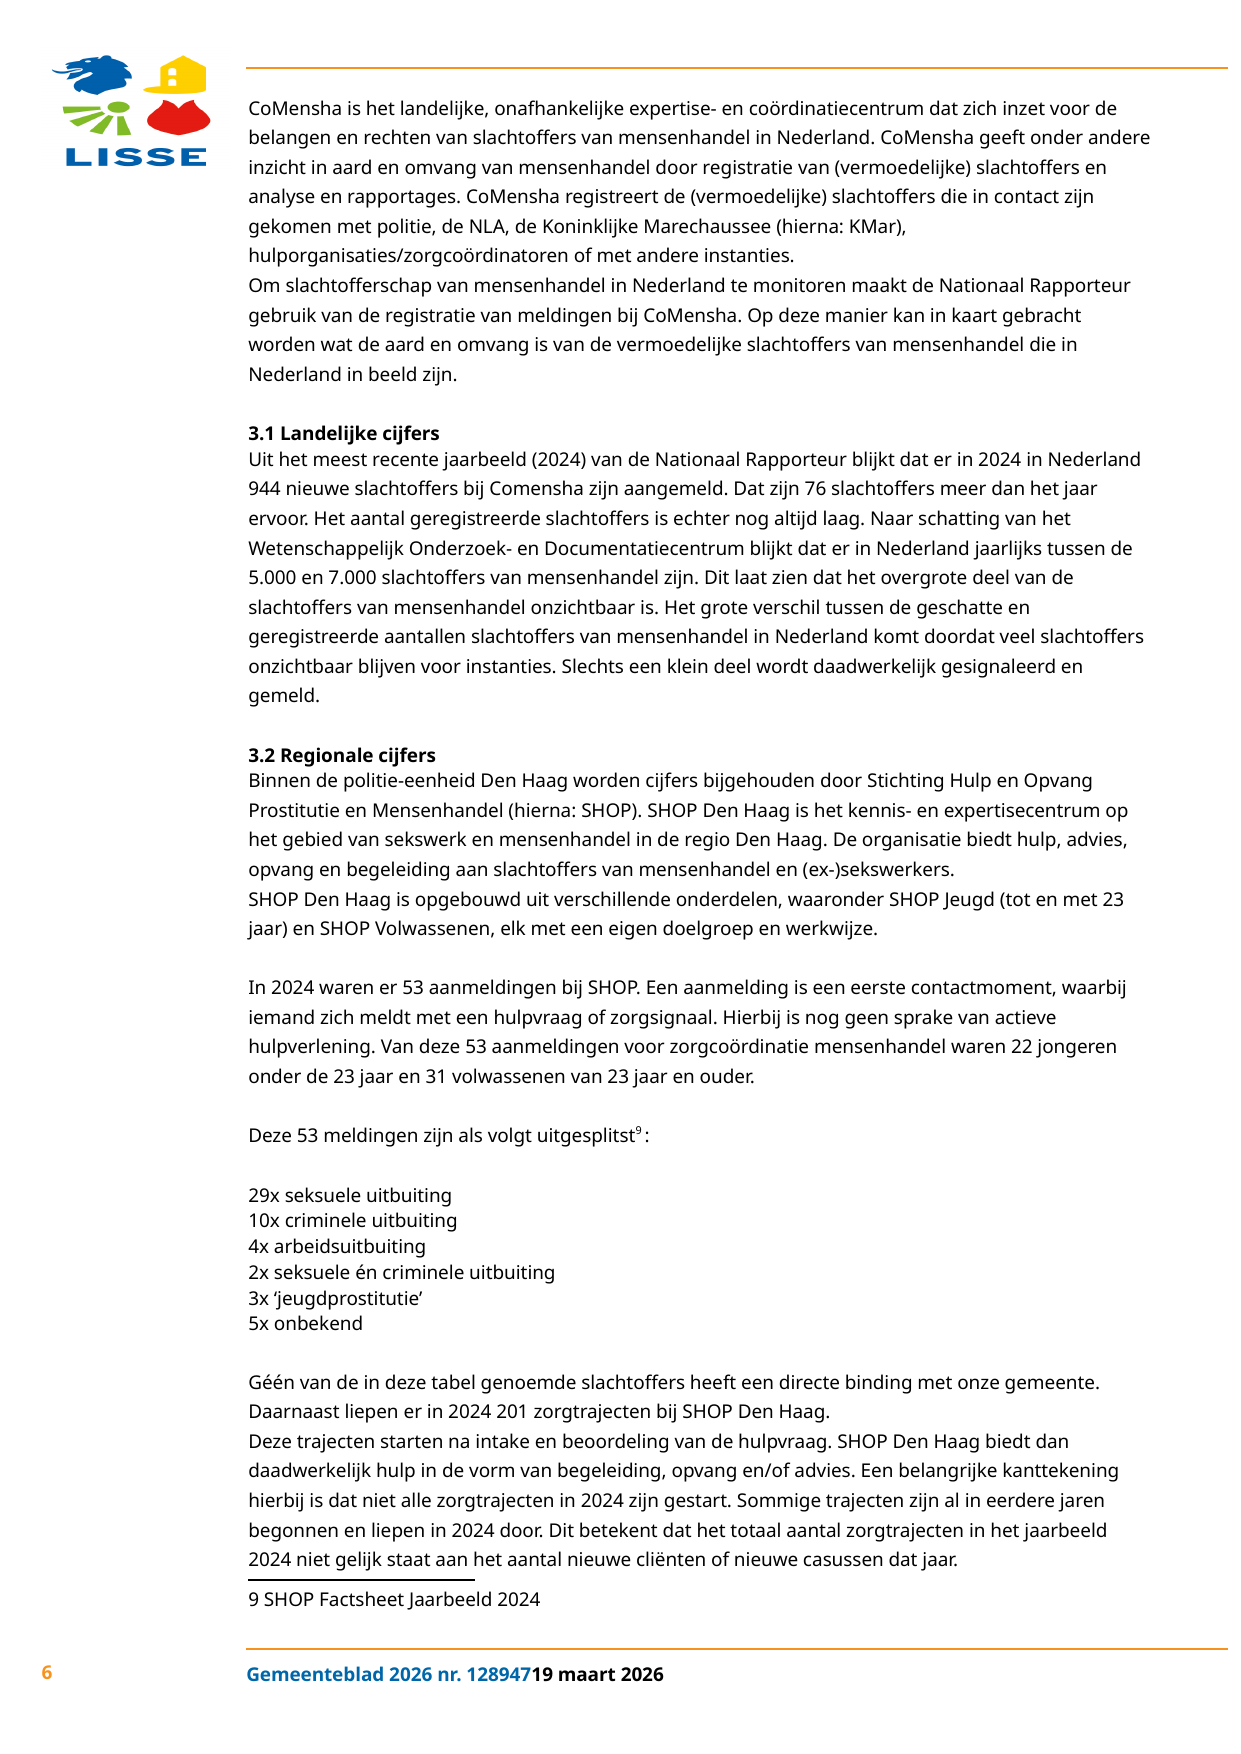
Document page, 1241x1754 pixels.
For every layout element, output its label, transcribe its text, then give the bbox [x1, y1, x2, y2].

text Géén van de in deze tabel genoemde slachtoffers heeft een directe binding met onze gemeente. [248, 1369, 1152, 1395]
text Deze 53 meldingen zijn als volgt uitgesplitst: [248, 1122, 1152, 1148]
table_cell 4x arbeidsuitbuiting [248, 1233, 1152, 1259]
table_cell 2x seksuele én criminele uitbuiting [248, 1259, 1152, 1285]
table_cell 3x ‘jeugdprostitutie’ [248, 1285, 1152, 1310]
text Daarnaast liepen er in 2024 201 zorgtrajecten bij SHOP Den Haag. [248, 1398, 1152, 1424]
text In 2024 waren er 53 aanmeldingen bij SHOP. Een aanmelding is een eerste contactmoment, waarbij iemand zich meldt met een hulpvraag of zorgsignaal. Hierbij is nog geen sprake van actieve hulpverlening. Van deze 53 aanmeldingen voor zorgcoördinatie mensenhandel waren 22 jongeren onder de 23 jaar en 31 volwassenen van 23 jaar en ouder. [248, 974, 1152, 1089]
text SHOP Factsheet Jaarbeeld 2024 [248, 1586, 1152, 1612]
text Om slachtofferschap van mensenhandel in Nederland te monitoren maakt de Nationaal Rapporteur gebruik van de registratie van meldingen bij CoMensha. Op deze manier kan in kaart gebracht worden wat de aard en omvang is van de vermoedelijke slachtoffers van mensenhandel die in Nederland in beeld zijn. [248, 272, 1152, 387]
picture [41, 47, 231, 172]
table_header 29x seksuele uitbuiting [248, 1182, 1152, 1207]
text Binnen de politie-eenheid Den Haag worden cijfers bijgehouden door Stichting Hulp en Opvang Prostitutie en Mensenhandel (hierna: SHOP). SHOP Den Haag is het kennis- en expertisecentrum op het gebied van sekswerk en mensenhandel in de regio Den Haag. De organisatie biedt hulp, advies, opvang en begeleiding aan slachtoffers van mensenhandel en (ex-)sekswerkers. [248, 767, 1152, 882]
text Uit het meest recente jaarbeeld (2024) van de Nationaal Rapporteur blijkt dat er in 2024 in Nederland 944 nieuwe slachtoffers bij Comensha zijn aangemeld. Dat zijn 76 slachtoffers meer dan het jaar ervoor. Het aantal geregistreerde slachtoffers is echter nog altijd laag. Naar schatting van het Wetenschappelijk Onderzoek- en Documentatiecentrum blijkt dat er in Nederland jaarlijks tussen de 5.000 en 7.000 slachtoffers van mensenhandel zijn. Dit laat zien dat het overgrote deel van de slachtoffers van mensenhandel onzichtbaar is. Het grote verschil tussen de geschatte en geregistreerde aantallen slachtoffers van mensenhandel in Nederland komt doordat veel slachtoffers onzichtbaar blijven voor instanties. Slechts een klein deel wordt daadwerkelijk gesignaleerd en gemeld. [248, 446, 1152, 708]
text 3.1 Landelijke cijfers [248, 420, 1152, 446]
text SHOP Den Haag is opgebouwd uit verschillende onderdelen, waaronder SHOP Jeugd (tot en met 23 jaar) en SHOP Volwassenen, elk met een eigen doelgroep en werkwijze. [248, 886, 1152, 941]
text CoMensha is het landelijke, onafhankelijke expertise- en coördinatiecentrum dat zich inzet voor de belangen en rechten van slachtoffers van mensenhandel in Nederland. CoMensha geeft onder andere inzicht in aard en omvang van mensenhandel door registratie van (vermoedelijke) slachtoffers en analyse en rapportages. CoMensha registreert de (vermoedelijke) slachtoffers die in contact zijn gekomen met politie, de NLA, de Koninklijke Marechaussee (hierna: KMar), hulporganisaties/zorgcoördinatoren of met andere instanties. [248, 95, 1152, 268]
text 3.2 Regionale cijfers [248, 742, 1152, 767]
table_cell 10x criminele uitbuiting [248, 1208, 1152, 1233]
text Deze trajecten starten na intake en beoordeling van de hulpvraag. SHOP Den Haag biedt dan daadwerkelijk hulp in de vorm van begeleiding, opvang en/of advies. Een belangrijke kanttekening hierbij is dat niet alle zorgtrajecten in 2024 zijn gestart. Sommige trajecten zijn al in eerdere jaren begonnen en liepen in 2024 door. Dit betekent dat het totaal aantal zorgtrajecten in het jaarbeeld 2024 niet gelijk staat aan het aantal nieuwe cliënten of nieuwe casussen dat jaar. [248, 1428, 1152, 1572]
table_cell 5x onbekend [248, 1310, 1152, 1336]
